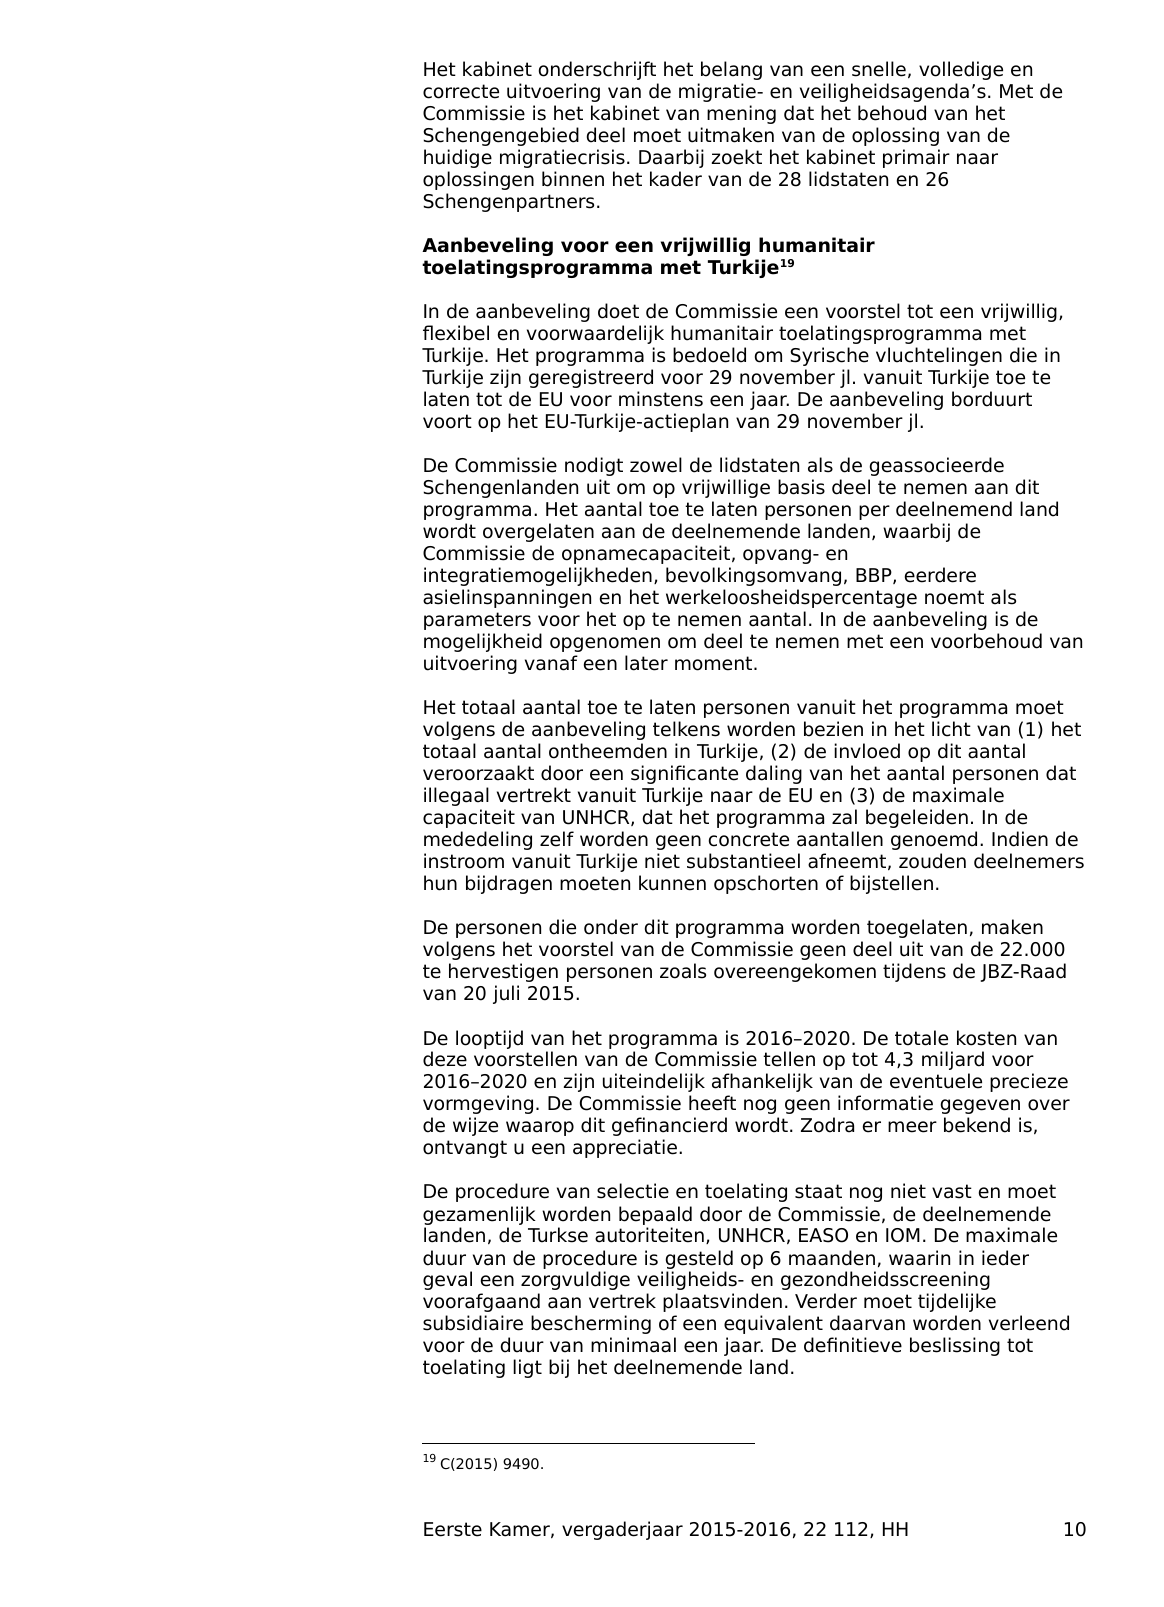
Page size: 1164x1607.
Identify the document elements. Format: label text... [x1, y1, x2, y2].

text C(2015) 9490. [422, 1452, 1087, 1474]
text Het kabinet onderschrijft het belang van een snelle, volledige en correcte uitvoering van de migratie- en veiligheidsagenda’s. Met de Commissie is het kabinet van mening dat het behoud van het Schengengebied deel moet uitmaken van de oplossing van de huidige migratiecrisis. Daarbij zoekt het kabinet primair naar oplossingen binnen het kader van de 28 lidstaten en 26 Schengenpartners. [422, 59, 1087, 213]
text De Commissie nodigt zowel de lidstaten als de geassocieerde Schengenlanden uit om op vrijwillige basis deel te nemen aan dit programma. Het aantal toe te laten personen per deelnemend land wordt overgelaten aan de deelnemende landen, waarbij de Commissie de opnamecapaciteit, opvang- en integratiemogelijkheden, bevolkingsomvang, BBP, eerdere asielinspanningen en het werkeloosheidspercentage noemt als parameters voor het op te nemen aantal. In de aanbeveling is de mogelijkheid opgenomen om deel te nemen met een voorbehoud van uitvoering vanaf een later moment. [422, 455, 1087, 675]
text Het totaal aantal toe te laten personen vanuit het programma moet volgens de aanbeveling telkens worden bezien in het licht van (1) het totaal aantal ontheemden in Turkije, (2) de invloed op dit aantal veroorzaakt door een significante daling van het aantal personen dat illegaal vertrekt vanuit Turkije naar de EU en (3) de maximale capaciteit van UNHCR, dat het programma zal begeleiden. In de mededeling zelf worden geen concrete aantallen genoemd. Indien de instroom vanuit Turkije niet substantieel afneemt, zouden deelnemers hun bijdragen moeten kunnen opschorten of bijstellen. [422, 697, 1087, 895]
text De procedure van selectie en toelating staat nog niet vast en moet gezamenlijk worden bepaald door de Commissie, de deelnemende landen, de Turkse autoriteiten, UNHCR, EASO en IOM. De maximale duur van de procedure is gesteld op 6 maanden, waarin in ieder geval een zorgvuldige veiligheids- en gezondheidsscreening voorafgaand aan vertrek plaatsvinden. Verder moet tijdelijke subsidiaire bescherming of een equivalent daarvan worden verleend voor de duur van minimaal een jaar. De definitieve beslissing tot toelating ligt bij het deelnemende land. [422, 1181, 1087, 1379]
text In de aanbeveling doet de Commissie een voorstel tot een vrijwillig, flexibel en voorwaardelijk humanitair toelatingsprogramma met Turkije. Het programma is bedoeld om Syrische vluchtelingen die in Turkije zijn geregistreerd voor 29 november jl. vanuit Turkije toe te laten tot de EU voor minstens een jaar. De aanbeveling borduurt voort op het EU-Turkije-actieplan van 29 november jl. [422, 301, 1087, 433]
text De looptijd van het programma is 2016–2020. De totale kosten van deze voorstellen van de Commissie tellen op tot 4,3 miljard voor 2016–2020 en zijn uiteindelijk afhankelijk van de eventuele precieze vormgeving. De Commissie heeft nog geen informatie gegeven over de wijze waarop dit gefinancierd wordt. Zodra er meer bekend is, ontvangt u een appreciatie. [422, 1027, 1087, 1159]
subtitle Aanbeveling voor een vrijwillig humanitair toelatingsprogramma met Turkije [422, 235, 1087, 279]
text De personen die onder dit programma worden toegelaten, maken volgens het voorstel van de Commissie geen deel uit van de 22.000 te hervestigen personen zoals overeengekomen tijdens de JBZ-Raad van 20 juli 2015. [422, 917, 1087, 1005]
